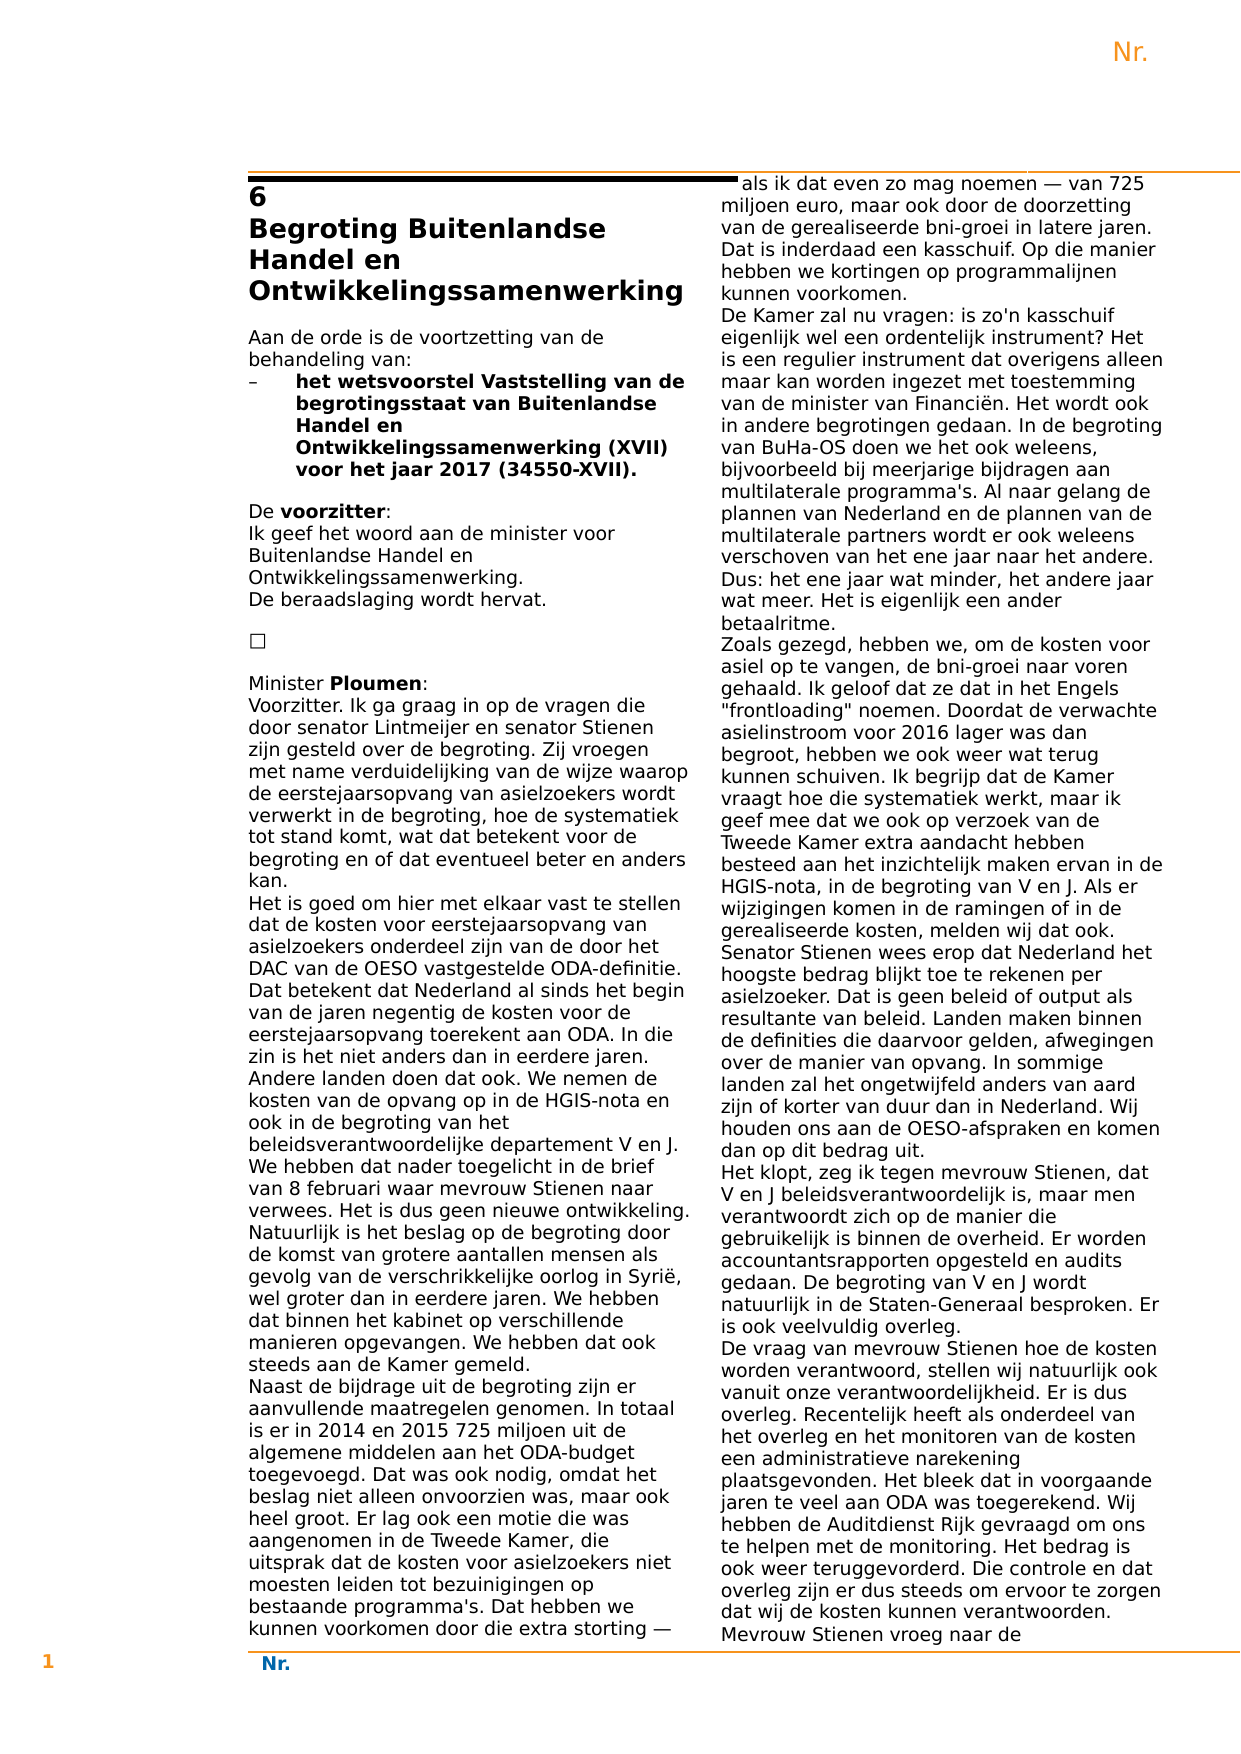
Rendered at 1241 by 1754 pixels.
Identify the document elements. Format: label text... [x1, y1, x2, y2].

text Zoals gezegd, hebben we, om de kosten voor asiel op te vangen, de bni-groei naar voren gehaald. Ik geloof dat ze dat in het Engels "frontloading" noemen. Doordat de verwachte asielinstroom voor 2016 lager was dan begroot, hebben we ook weer wat terug kunnen schuiven. Ik begrijp dat de Kamer vraagt hoe die systematiek werkt, maar ik geef mee dat we ook op verzoek van de Tweede Kamer extra aandacht hebben besteed aan het inzichtelijk maken ervan in de HGIS-nota, in de begroting van V en J. Als er wijzigingen komen in de ramingen of in de gerealiseerde kosten, melden wij dat ook. [721, 634, 1163, 942]
text De Kamer zal nu vragen: is zo'n kasschuif eigenlijk wel een ordentelijk instrument? Het is een regulier instrument dat overigens alleen maar kan worden ingezet met toestemming van de minister van Financiën. Het wordt ook in andere begrotingen gedaan. In de begroting van BuHa-OS doen we het ook weleens, bijvoorbeeld bij meerjarige bijdragen aan multilaterale programma's. Al naar gelang de plannen van Nederland en de plannen van de multilaterale partners wordt er ook weleens verschoven van het ene jaar naar het andere. Dus: het ene jaar wat minder, het andere jaar wat meer. Het is eigenlijk een ander betaalritme. [721, 305, 1163, 634]
text Aan de orde is de voortzetting van de behandeling van: [248, 327, 691, 371]
text De vraag van mevrouw Stienen hoe de kosten worden verantwoord, stellen wij natuurlijk ook vanuit onze verantwoordelijkheid. Er is dus overleg. Recentelijk heeft als onderdeel van het overleg en het monitoren van de kosten een administratieve narekening plaatsgevonden. Het bleek dat in voorgaande jaren te veel aan ODA was toegerekend. Wij hebben de Auditdienst Rijk gevraagd om ons te helpen met de monitoring. Het bedrag is ook weer teruggevorderd. Die controle en dat overleg zijn er dus steeds om ervoor te zorgen dat wij de kosten kunnen verantwoorden. [721, 1338, 1163, 1623]
text Het klopt, zeg ik tegen mevrouw Stienen, dat V en J beleidsverantwoordelijk is, maar men verantwoordt zich op de manier die gebruikelijk is binnen de overheid. Er worden accountantsrapporten opgesteld en audits gedaan. De begroting van V en J wordt natuurlijk in de Staten-Generaal besproken. Er is ook veelvuldig overleg. [721, 1162, 1163, 1338]
text Minister Ploumen: [248, 673, 691, 694]
text De voorzitter: [248, 501, 691, 523]
list het wetsvoorstel Vaststelling van de begrotingsstaat van Buitenlandse Handel en Ontwikkelingssamenwerking (XVII) voor het jaar 2017 (34550-XVII). [248, 371, 691, 481]
text Het is goed om hier met elkaar vast te stellen dat de kosten voor eerstejaarsopvang van asielzoekers onderdeel zijn van de door het DAC van de OESO vastgestelde ODA-definitie. Dat betekent dat Nederland al sinds het begin van de jaren negentig de kosten voor de eerstejaarsopvang toerekent aan ODA. In die zin is het niet anders dan in eerdere jaren. Andere landen doen dat ook. We nemen de kosten van de opvang op in de HGIS-nota en ook in de begroting van het beleidsverantwoordelijke departement V en J. We hebben dat nader toegelicht in de brief van 8 februari waar mevrouw Stienen naar verwees. Het is dus geen nieuwe ontwikkeling. Natuurlijk is het beslag op de begroting door de komst van grotere aantallen mensen als gevolg van de verschrikkelijke oorlog in Syrië, wel groter dan in eerdere jaren. We hebben dat binnen het kabinet op verschillende manieren opgevangen. We hebben dat ook steeds aan de Kamer gemeld. [248, 892, 691, 1376]
text Mevrouw Stienen vroeg naar de [721, 1623, 1163, 1645]
text Ik geef het woord aan de minister voor Buitenlandse Handel en Ontwikkelingssamenwerking. [248, 523, 691, 589]
text De beraadslaging wordt hervat. [248, 589, 691, 611]
text ⬜ [248, 631, 691, 653]
text Voorzitter. Ik ga graag in op de vragen die door senator Lintmeijer en senator Stienen zijn gesteld over de begroting. Zij vroegen met name verduidelijking van de wijze waarop de eerstejaarsopvang van asielzoekers wordt verwerkt in de begroting, hoe de systematiek tot stand komt, wat dat betekent voor de begroting en of dat eventueel beter en anders kan. [248, 694, 691, 892]
text als ik dat even zo mag noemen — van 725 miljoen euro, maar ook door de doorzetting van de gerealiseerde bni-groei in latere jaren. Dat is inderdaad een kasschuif. Op die manier hebben we kortingen op programmalijnen kunnen voorkomen. [721, 173, 1163, 305]
text Senator Stienen wees erop dat Nederland het hoogste bedrag blijkt toe te rekenen per asielzoeker. Dat is geen beleid of output als resultante van beleid. Landen maken binnen de definities die daarvoor gelden, afwegingen over de manier van opvang. In sommige landen zal het ongetwijfeld anders van aard zijn of korter van duur dan in Nederland. Wij houden ons aan de OESO-afspraken en komen dan op dit bedrag uit. [721, 942, 1163, 1162]
title 6 Begroting Buitenlandse Handel en Ontwikkelingssamenwerking [248, 182, 691, 307]
text Naast de bijdrage uit de begroting zijn er aanvullende maatregelen genomen. In totaal is er in 2014 en 2015 725 miljoen uit de algemene middelen aan het ODA-budget toegevoegd. Dat was ook nodig, omdat het beslag niet alleen onvoorzien was, maar ook heel groot. Er lag ook een motie die was aangenomen in de Tweede Kamer, die uitsprak dat de kosten voor asielzoekers niet moesten leiden tot bezuinigingen op bestaande programma's. Dat hebben we kunnen voorkomen door die extra storting — [248, 1376, 691, 1640]
